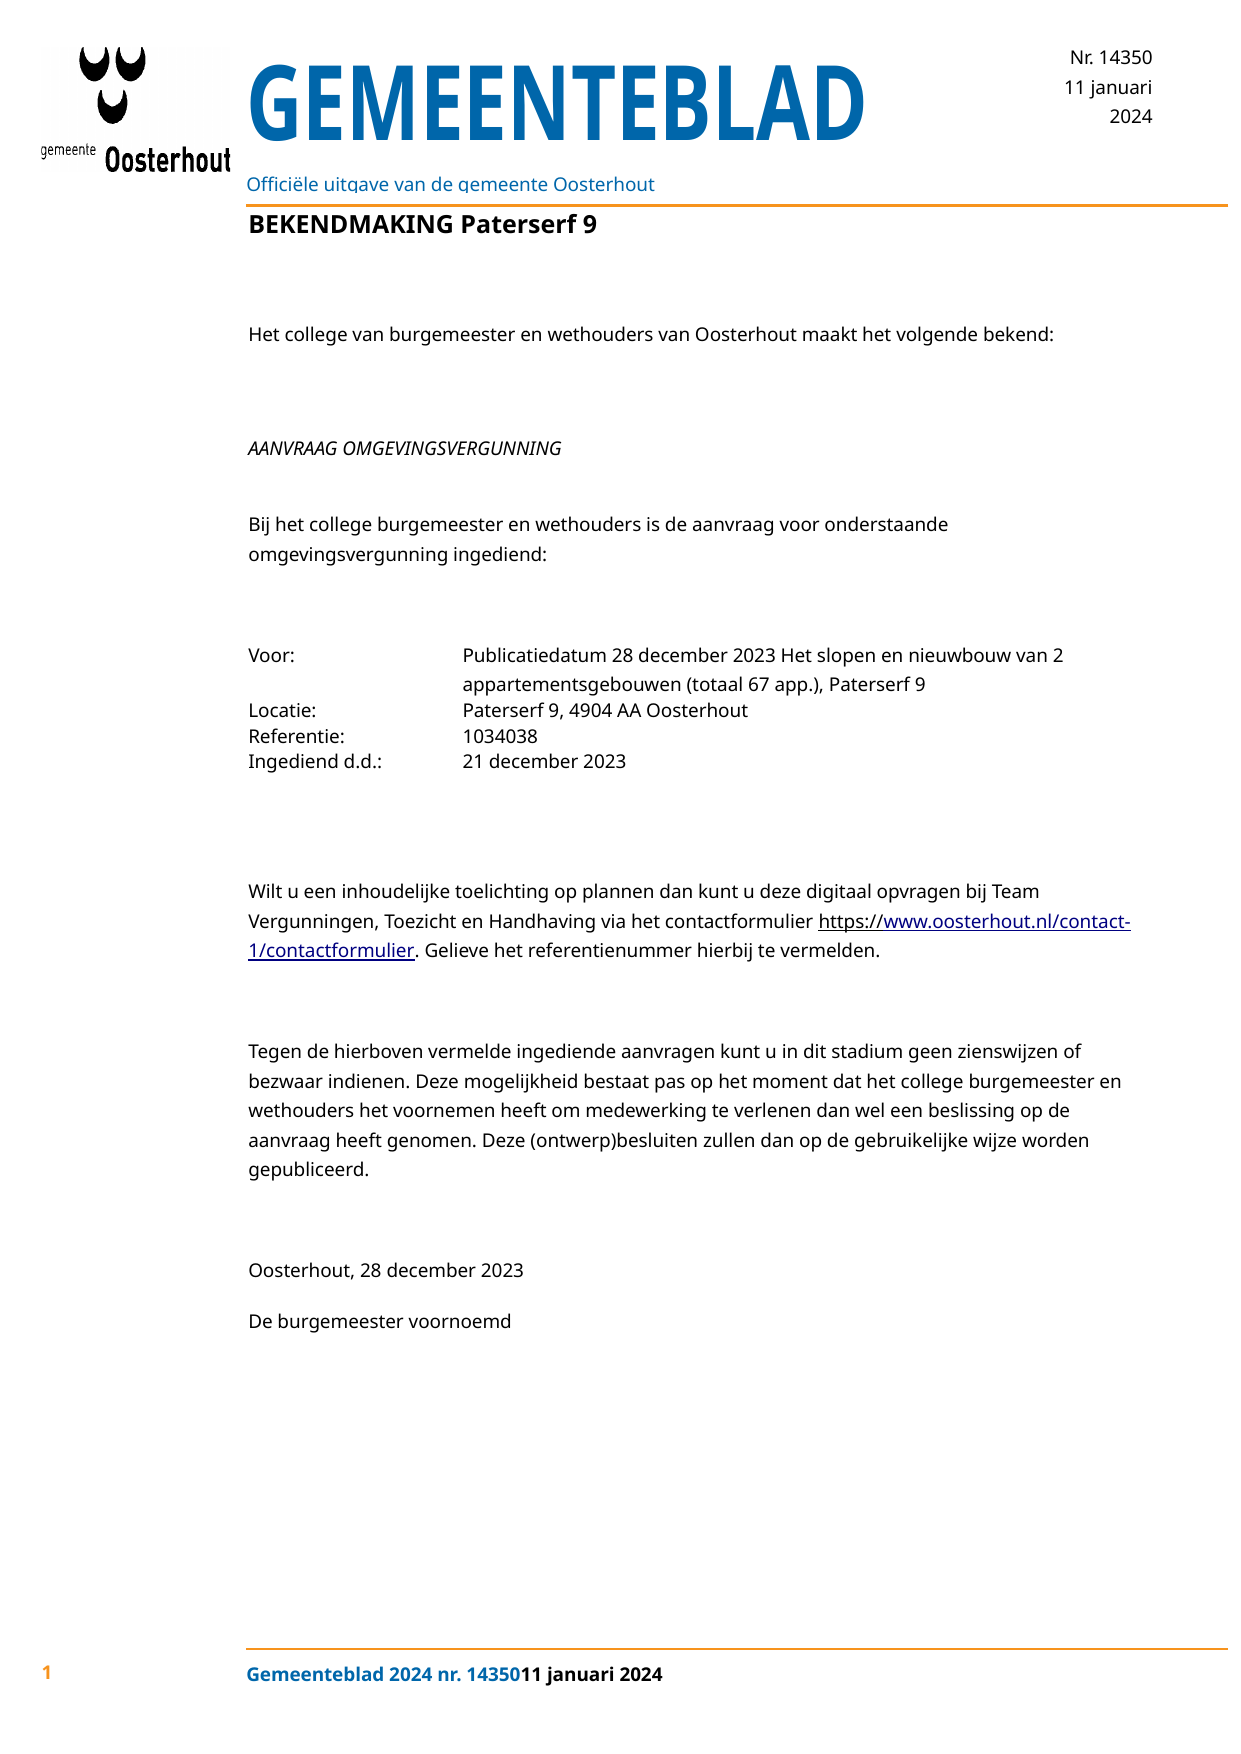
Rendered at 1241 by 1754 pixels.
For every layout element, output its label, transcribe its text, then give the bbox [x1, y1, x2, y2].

table_header Publicatiedatum 28 december 2023 Het slopen en nieuwbouw van 2 appartementsgebouwen (totaal 67 app.), Paterserf 9 [462, 642, 1152, 697]
text De burgemeester voornoemd [248, 1308, 1152, 1334]
table_cell 21 december 2023 [462, 749, 1152, 774]
text Het college van burgemeester en wethouders van Oosterhout maakt het volgende bekend: [248, 321, 1152, 346]
text Bij het college burgemeester en wethouders is de aanvraag voor onderstaande omgevingsvergunning ingediend: [248, 511, 1152, 567]
text Wilt u een inhoudelijke toelichting op plannen dan kunt u deze digitaal opvragen bij Team Vergunningen, Toezicht en Handhaving via het contactformulier https://www.oosterhout.nl/contact-1/contactformulier. Gelieve het referentienummer hierbij te vermelden. [248, 878, 1152, 963]
table_cell Paterserf 9, 4904 AA Oosterhout [462, 697, 1152, 723]
text Oosterhout, 28 december 2023 [248, 1257, 1152, 1283]
text Tegen de hierboven vermelde ingediende aanvragen kunt u in dit stadium geen zienswijzen of bezwaar indienen. Deze mogelijkheid bestaat pas op het moment dat het college burgemeester en wethouders het voornemen heeft om medewerking te verlenen dan wel een beslissing op de aanvraag heeft genomen. Deze (ontwerp)besluiten zullen dan op de gebruikelijke wijze worden gepubliceerd. [248, 1038, 1152, 1182]
text AANVRAAG OMGEVINGSVERGUNNING [248, 435, 1152, 461]
table_cell 1034038 [462, 723, 1152, 748]
table_header Voor: [248, 642, 462, 697]
text BEKENDMAKING Paterserf 9 [248, 207, 1152, 241]
picture [41, 47, 231, 172]
table_cell Locatie: [248, 697, 462, 723]
table_cell Ingediend d.d.: [248, 749, 462, 774]
table_cell Referentie: [248, 723, 462, 748]
